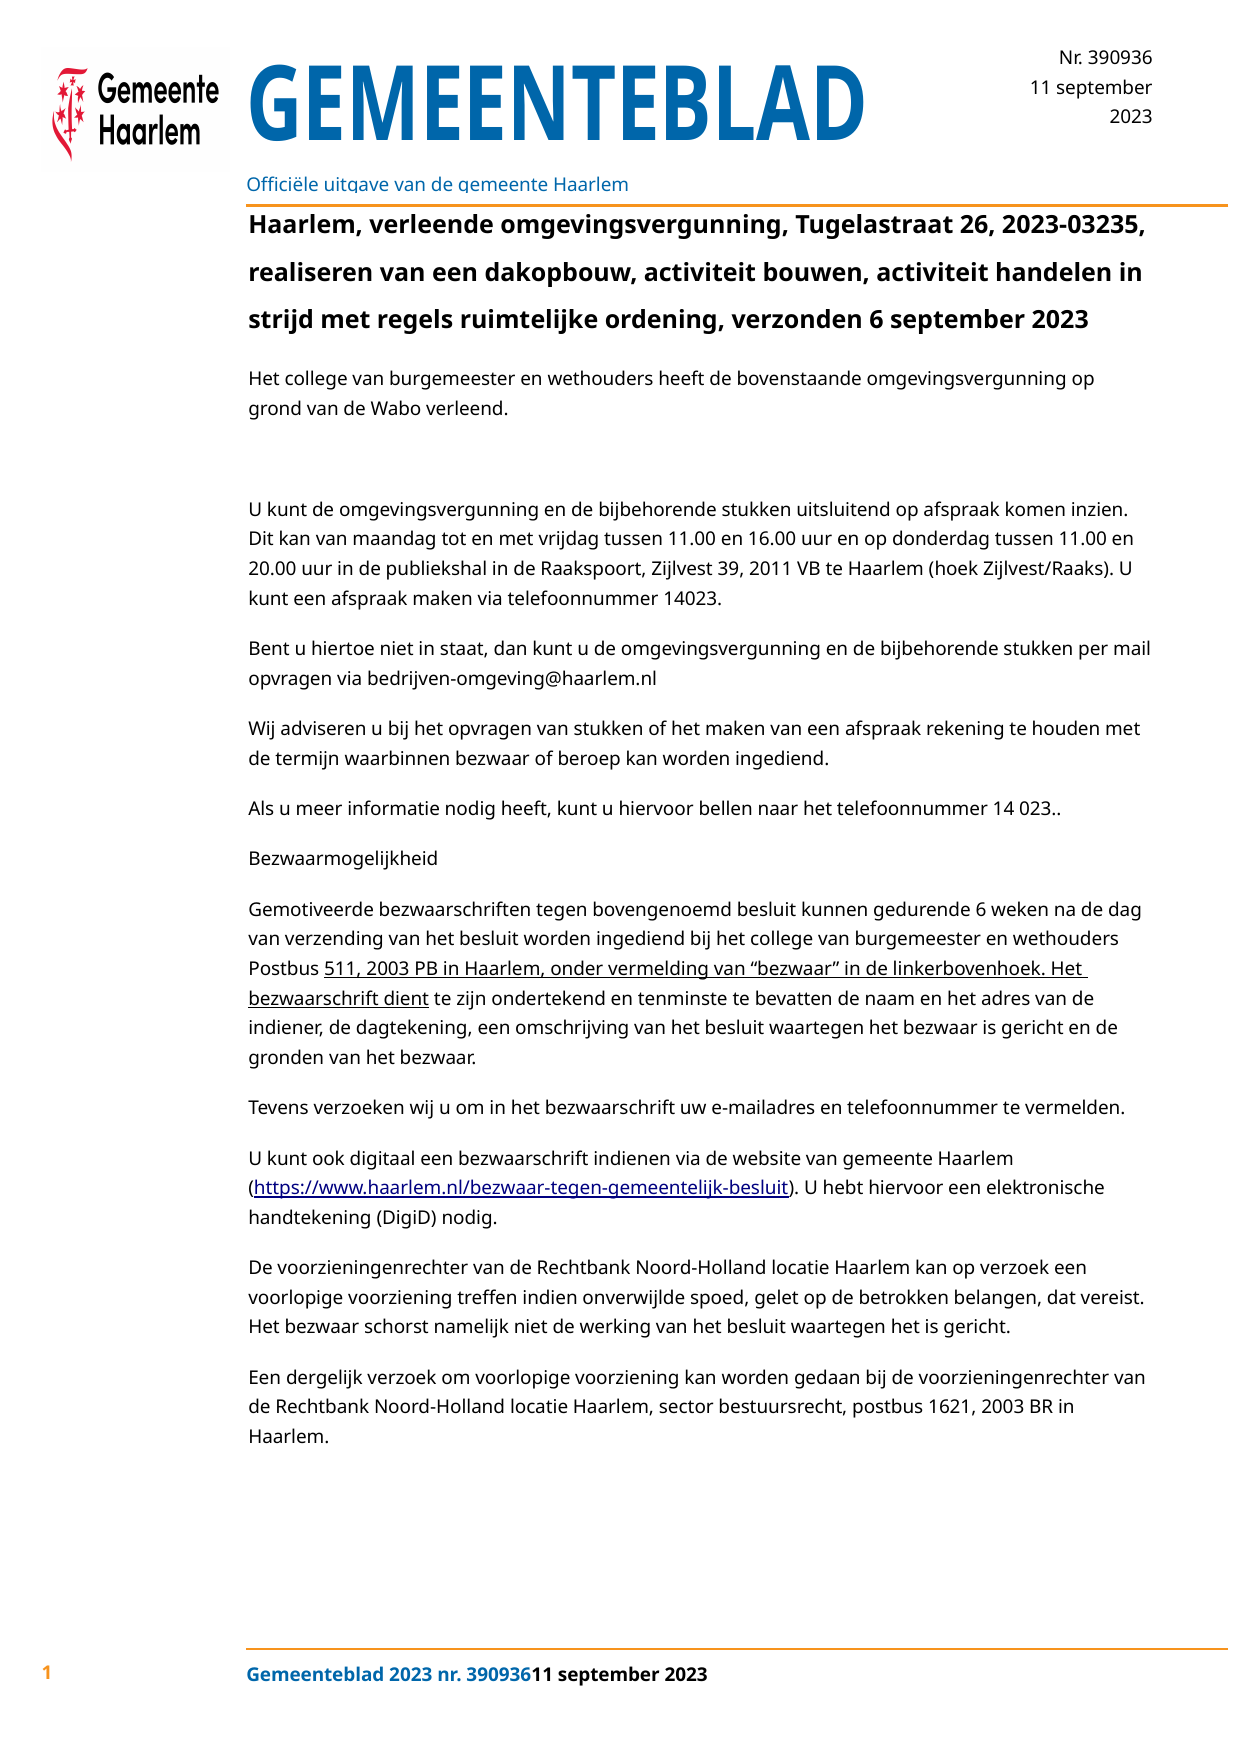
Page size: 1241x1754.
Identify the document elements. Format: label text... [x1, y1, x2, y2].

text Bent u hiertoe niet in staat, dan kunt u de omgevingsvergunning en de bijbehorende stukken per mail opvragen via bedrijven-omgeving@haarlem.nl [248, 635, 1152, 690]
text Het college van burgemeester en wethouders heeft de bovenstaande omgevingsvergunning op grond van de Wabo verleend. [248, 366, 1152, 421]
text Gemotiveerde bezwaarschriften tegen bovengenoemd besluit kunnen gedurende 6 weken na de dag van verzending van het besluit worden ingediend bij het college van burgemeester en wethouders Postbus 511, 2003 PB in Haarlem, onder vermelding van “bezwaar” in de linkerbovenhoek. Het bezwaarschrift dient te zijn ondertekend en tenminste te bevatten de naam en het adres van de indiener, de dagtekening, een omschrijving van het besluit waartegen het bezwaar is gericht en de gronden van het bezwaar. [248, 896, 1152, 1069]
text Als u meer informatie nodig heeft, kunt u hiervoor bellen naar het telefoonnummer 14 023.. [248, 795, 1152, 821]
text Een dergelijk verzoek om voorlopige voorziening kan worden gedaan bij de voorzieningenrechter van de Rechtbank Noord-Holland locatie Haarlem, sector bestuursrecht, postbus 1621, 2003 BR in Haarlem. [248, 1364, 1152, 1449]
picture [41, 47, 231, 172]
text Tevens verzoeken wij u om in het bezwaarschrift uw e-mailadres en telefoonnummer te vermelden. [248, 1094, 1152, 1120]
text Bezwaarmogelijkheid [248, 846, 1152, 871]
text Wij adviseren u bij het opvragen van stukken of het maken van een afspraak rekening te houden met de termijn waarbinnen bezwaar of beroep kan worden ingediend. [248, 715, 1152, 770]
text U kunt ook digitaal een bezwaarschrift indienen via de website van gemeente Haarlem (https://www.haarlem.nl/bezwaar-tegen-gemeentelijk-besluit). U hebt hiervoor een elektronische handtekening (DigiD) nodig. [248, 1145, 1152, 1229]
text De voorzieningenrechter van de Rechtbank Noord-Holland locatie Haarlem kan op verzoek een voorlopige voorziening treffen indien onverwijlde spoed, gelet op de betrokken belangen, dat vereist. Het bezwaar schorst namelijk niet de werking van het besluit waartegen het is gericht. [248, 1254, 1152, 1339]
text U kunt de omgevingsvergunning en de bijbehorende stukken uitsluitend op afspraak komen inzien. Dit kan van maandag tot en met vrijdag tussen 11.00 en 16.00 uur en op donderdag tussen 11.00 en 20.00 uur in de publiekshal in de Raakspoort, Zijlvest 39, 2011 VB te Haarlem (hoek Zijlvest/Raaks). U kunt een afspraak maken via telefoonnummer 14023. [248, 496, 1152, 610]
text Haarlem, verleende omgevingsvergunning, Tugelastraat 26, 2023-03235, realiseren van een dakopbouw, activiteit bouwen, activiteit handelen in strijd met regels ruimtelijke ordening, verzonden 6 september 2023 [248, 207, 1152, 336]
